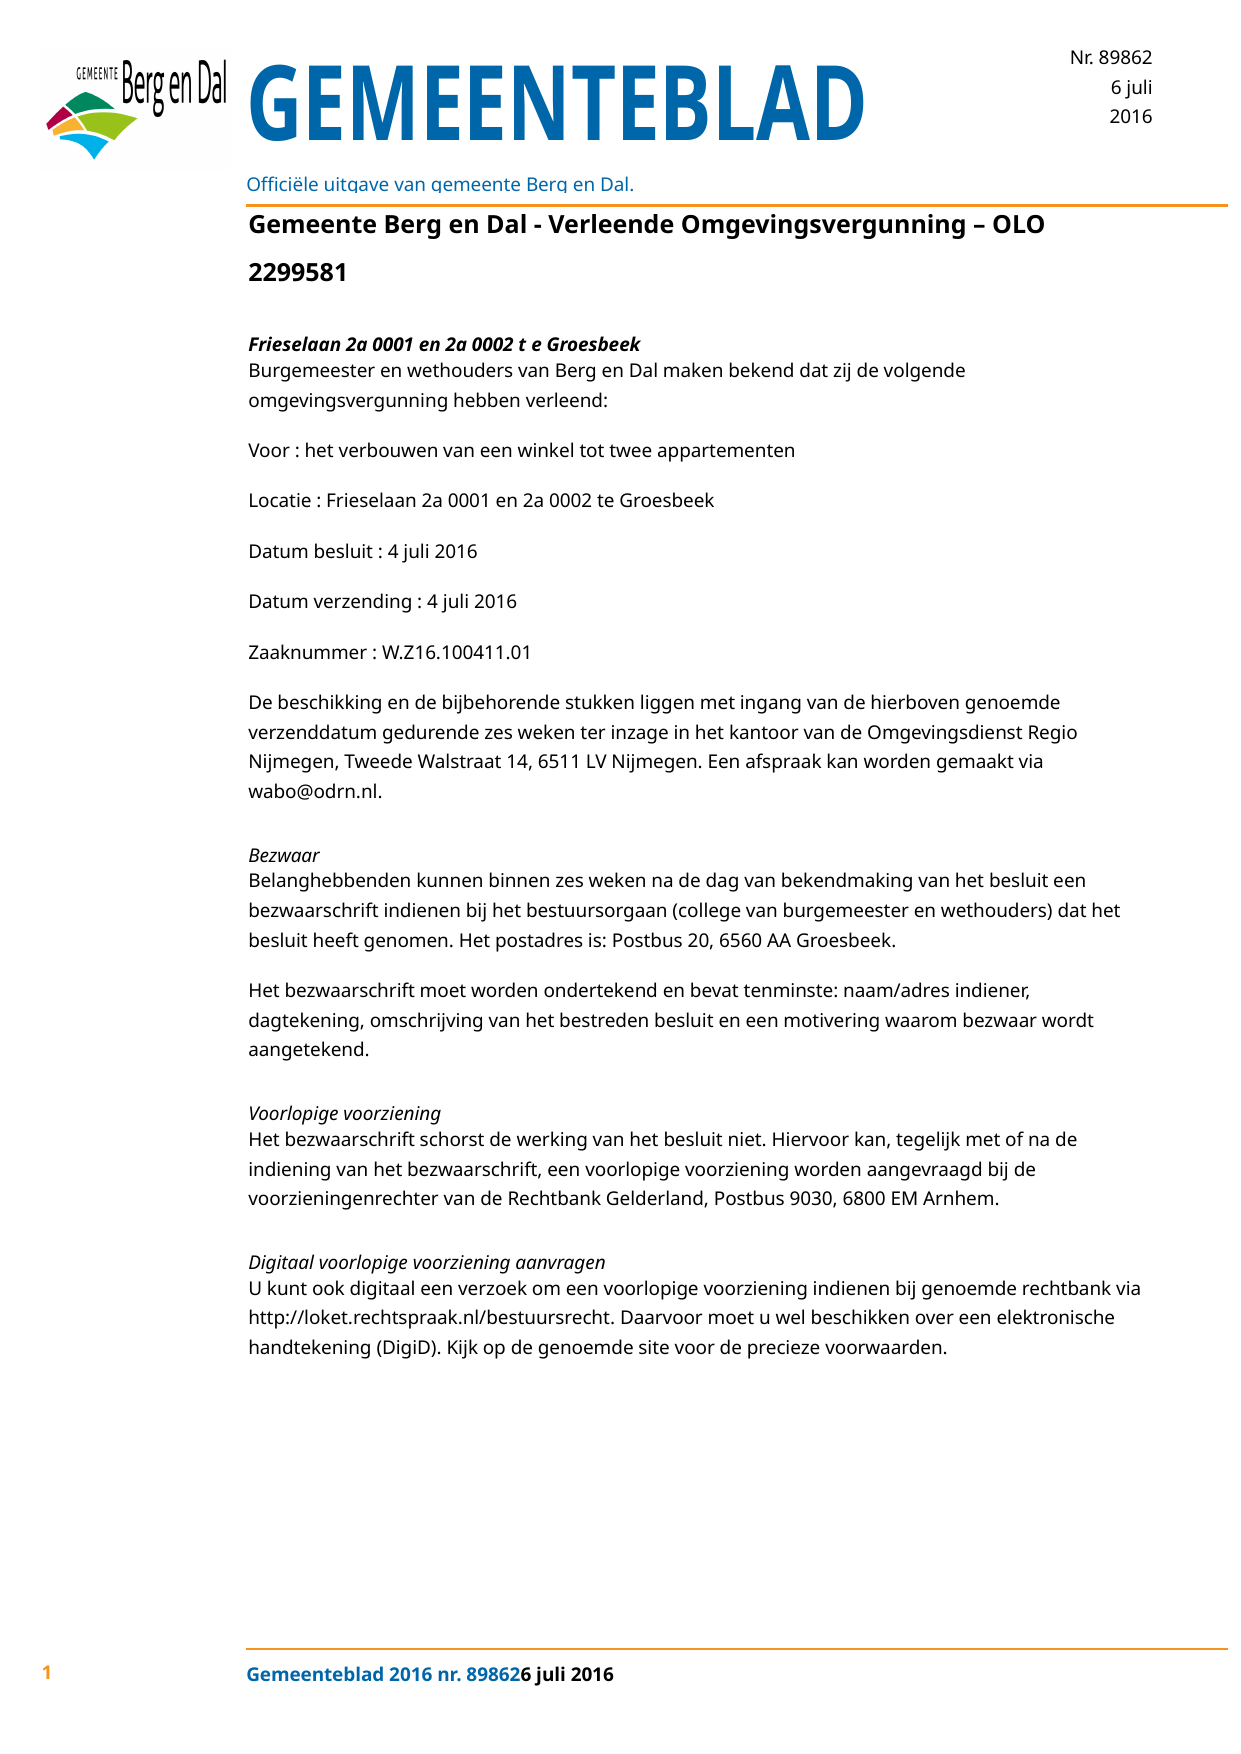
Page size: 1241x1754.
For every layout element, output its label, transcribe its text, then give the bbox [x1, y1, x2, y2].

text Burgemeester en wethouders van Berg en Dal maken bekend dat zij de volgende omgevingsvergunning hebben verleend: [248, 357, 1152, 412]
text Voorlopige voorziening [248, 1100, 1152, 1126]
text Voor : het verbouwen van een winkel tot twee appartementen [248, 437, 1152, 463]
text Het bezwaarschrift moet worden ondertekend en bevat tenminste: naam/adres indiener, dagtekening, omschrijving van het bestreden besluit en een motivering waarom bezwaar wordt aangetekend. [248, 977, 1152, 1062]
text Locatie : Frieselaan 2a 0001 en 2a 0002 te Groesbeek [248, 488, 1152, 513]
text Gemeente Berg en Dal - Verleende Omgevingsvergunning – OLO 2299581 [248, 207, 1152, 288]
picture [41, 47, 231, 172]
text Zaaknummer : W.Z16.100411.01 [248, 639, 1152, 664]
text Bezwaar [248, 842, 1152, 868]
text U kunt ook digitaal een verzoek om een voorlopige voorziening indienen bij genoemde rechtbank via http://loket.rechtspraak.nl/bestuursrecht. Daarvoor moet u wel beschikken over een elektronische handtekening (DigiD). Kijk op de genoemde site voor de precieze voorwaarden. [248, 1275, 1152, 1360]
text Datum besluit : 4 juli 2016 [248, 538, 1152, 564]
text Datum verzending : 4 juli 2016 [248, 588, 1152, 614]
text Belanghebbenden kunnen binnen zes weken na de dag van bekendmaking van het besluit een bezwaarschrift indienen bij het bestuursorgaan (college van burgemeester en wethouders) dat het besluit heeft genomen. Het postadres is: Postbus 20, 6560 AA Groesbeek. [248, 868, 1152, 953]
text Frieselaan 2a 0001 en 2a 0002 t e Groesbeek [248, 331, 1152, 357]
text Digitaal voorlopige voorziening aanvragen [248, 1249, 1152, 1275]
text De beschikking en de bijbehorende stukken liggen met ingang van de hierboven genoemde verzenddatum gedurende zes weken ter inzage in het kantoor van de Omgevingsdienst Regio Nijmegen, Tweede Walstraat 14, 6511 LV Nijmegen. Een afspraak kan worden gemaakt via wabo@odrn.nl. [248, 689, 1152, 804]
text Het bezwaarschrift schorst de werking van het besluit niet. Hiervoor kan, tegelijk met of na de indiening van het bezwaarschrift, een voorlopige voorziening worden aangevraagd bij de voorzieningenrechter van de Rechtbank Gelderland, Postbus 9030, 6800 EM Arnhem. [248, 1126, 1152, 1211]
